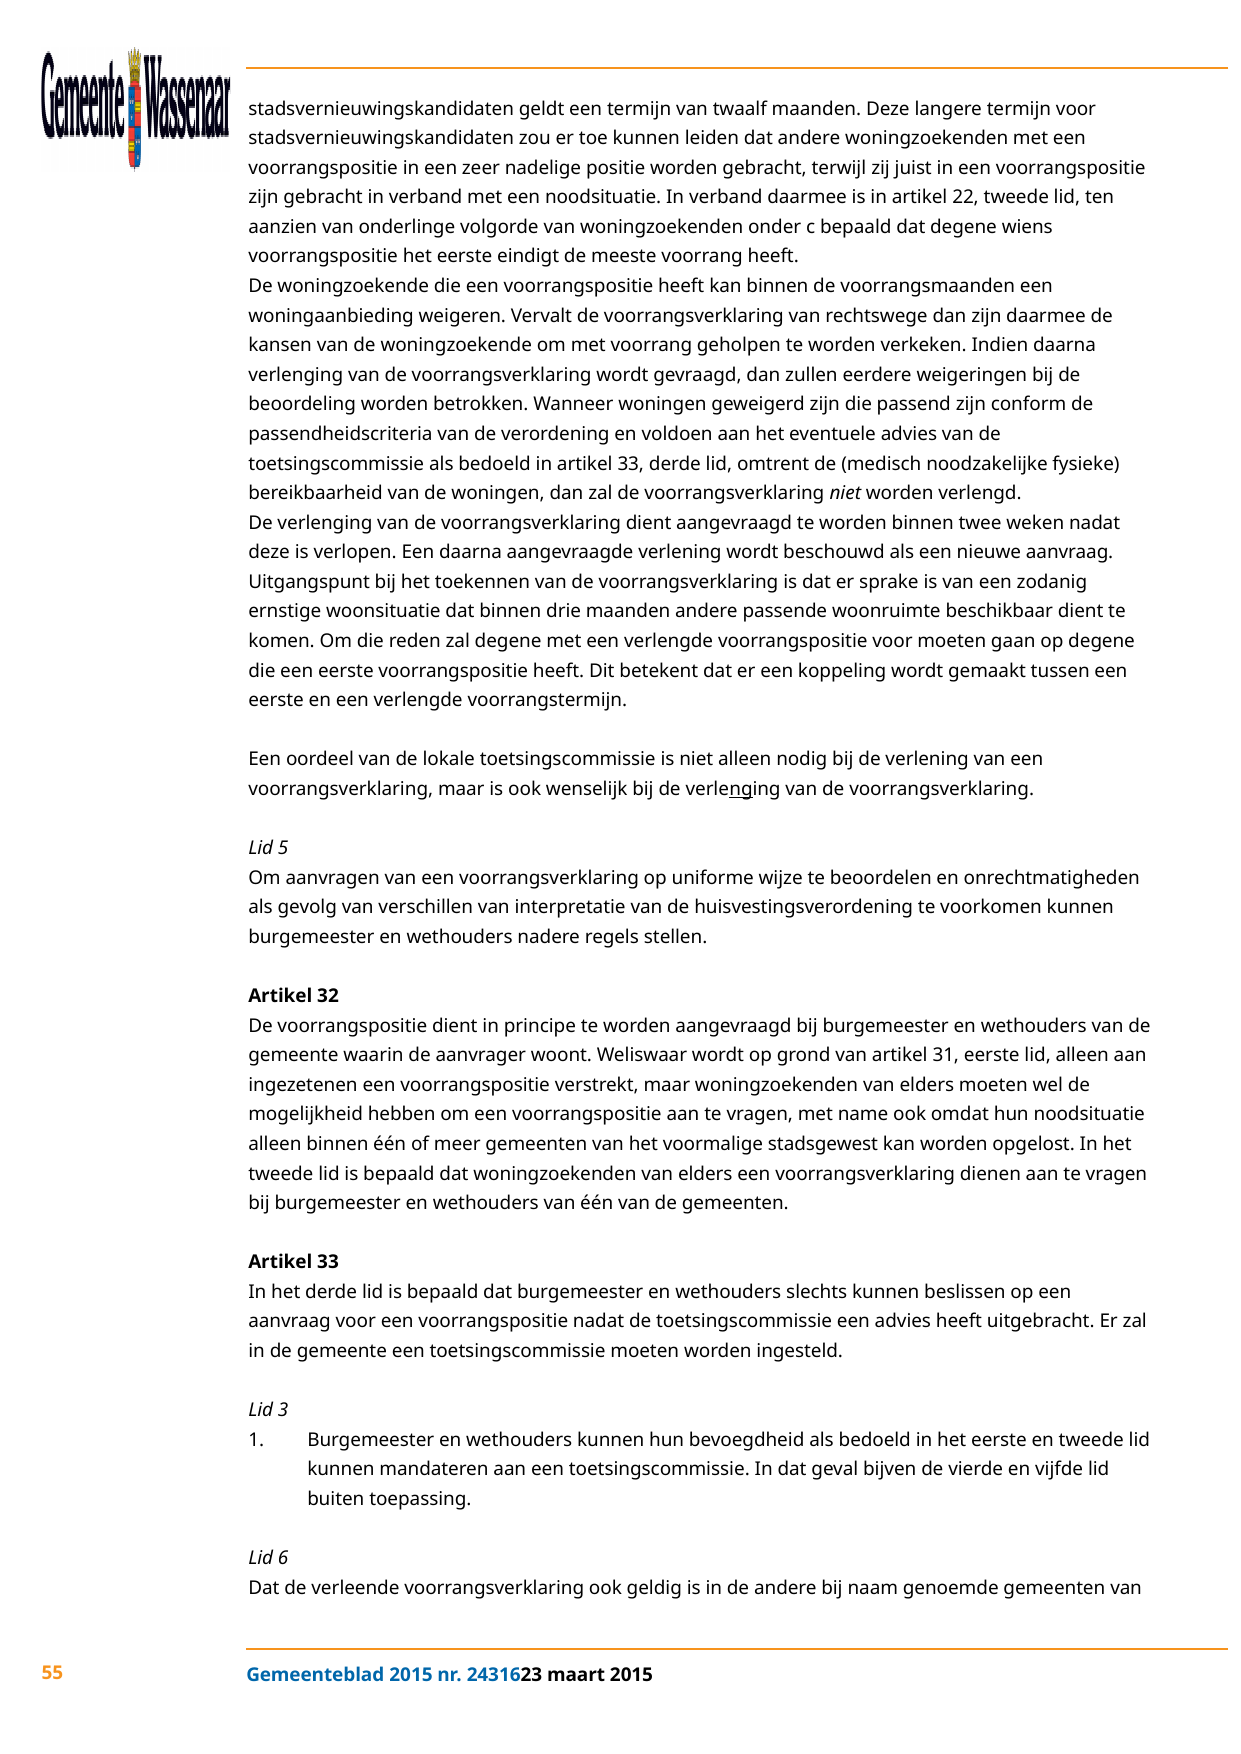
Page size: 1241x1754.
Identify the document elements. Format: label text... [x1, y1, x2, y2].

text Uitgangspunt bij het toekennen van de voorrangsverklaring is dat er sprake is van een zodanig ernstige woonsituatie dat binnen drie maanden andere passende woonruimte beschikbaar dient te komen. Om die reden zal degene met een verlengde voorrangspositie voor moeten gaan op degene die een eerste voorrangspositie heeft. Dit betekent dat er een koppeling wordt gemaakt tussen een eerste en een verlengde voorrangstermijn. [248, 568, 1152, 712]
text stadsvernieuwingskandidaten geldt een termijn van twaalf maanden. Deze langere termijn voor stadsvernieuwingskandidaten zou er toe kunnen leiden dat andere woningzoekenden met een voorrangspositie in een zeer nadelige positie worden gebracht, terwijl zij juist in een voorrangspositie zijn gebracht in verband met een noodsituatie. In verband daarmee is in artikel 22, tweede lid, ten aanzien van onderlinge volgorde van woningzoekenden onder c bepaald dat degene wiens voorrangspositie het eerste eindigt de meeste voorrang heeft. [248, 95, 1152, 268]
text Lid 6 [248, 1544, 1152, 1570]
list Burgemeester en wethouders kunnen hun bevoegdheid als bedoeld in het eerste en tweede lid kunnen mandateren aan een toetsingscommissie. In dat geval bijven de vierde en vijfde lid buiten toepassing. [248, 1426, 1152, 1511]
text Artikel 33 [248, 1248, 1152, 1274]
text De voorrangspositie dient in principe te worden aangevraagd bij burgemeester en wethouders van de gemeente waarin de aanvrager woont. Weliswaar wordt op grond van artikel 31, eerste lid, alleen aan ingezetenen een voorrangspositie verstrekt, maar woningzoekenden van elders moeten wel de mogelijkheid hebben om een voorrangspositie aan te vragen, met name ook omdat hun noodsituatie alleen binnen één of meer gemeenten van het voormalige stadsgewest kan worden opgelost. In het tweede lid is bepaald dat woningzoekenden van elders een voorrangsverklaring dienen aan te vragen bij burgemeester en wethouders van één van de gemeenten. [248, 1012, 1152, 1215]
text In het derde lid is bepaald dat burgemeester en wethouders slechts kunnen beslissen op een aanvraag voor een voorrangspositie nadat de toetsingscommissie een advies heeft uitgebracht. Er zal in de gemeente een toetsingscommissie moeten worden ingesteld. [248, 1278, 1152, 1363]
text Lid 3 [248, 1396, 1152, 1422]
text Een oordeel van de lokale toetsingscommissie is niet alleen nodig bij de verlening van een voorrangsverklaring, maar is ook wenselijk bij de verlenging van de voorrangsverklaring. [248, 746, 1152, 801]
text Dat de verleende voorrangsverklaring ook geldig is in de andere bij naam genoemde gemeenten van [248, 1574, 1152, 1600]
text De verlenging van de voorrangsverklaring dient aangevraagd te worden binnen twee weken nadat deze is verlopen. Een daarna aangevraagde verlening wordt beschouwd als een nieuwe aanvraag. [248, 509, 1152, 564]
text Om aanvragen van een voorrangsverklaring op uniforme wijze te beoordelen en onrechtmatigheden als gevolg van verschillen van interpretatie van de huisvestingsverordening te voorkomen kunnen burgemeester en wethouders nadere regels stellen. [248, 864, 1152, 949]
text Lid 5 [248, 834, 1152, 860]
text Artikel 32 [248, 982, 1152, 1008]
text De woningzoekende die een voorrangspositie heeft kan binnen de voorrangsmaanden een woningaanbieding weigeren. Vervalt de voorrangsverklaring van rechtswege dan zijn daarmee de kansen van de woningzoekende om met voorrang geholpen te worden verkeken. Indien daarna verlenging van de voorrangsverklaring wordt gevraagd, dan zullen eerdere weigeringen bij de beoordeling worden betrokken. Wanneer woningen geweigerd zijn die passend zijn conform de passendheidscriteria van de verordening en voldoen aan het eventuele advies van de toetsingscommissie als bedoeld in artikel 33, derde lid, omtrent de (medisch noodzakelijke fysieke) bereikbaarheid van de woningen, dan zal de voorrangsverklaring niet worden verlengd. [248, 272, 1152, 505]
picture [41, 47, 231, 172]
